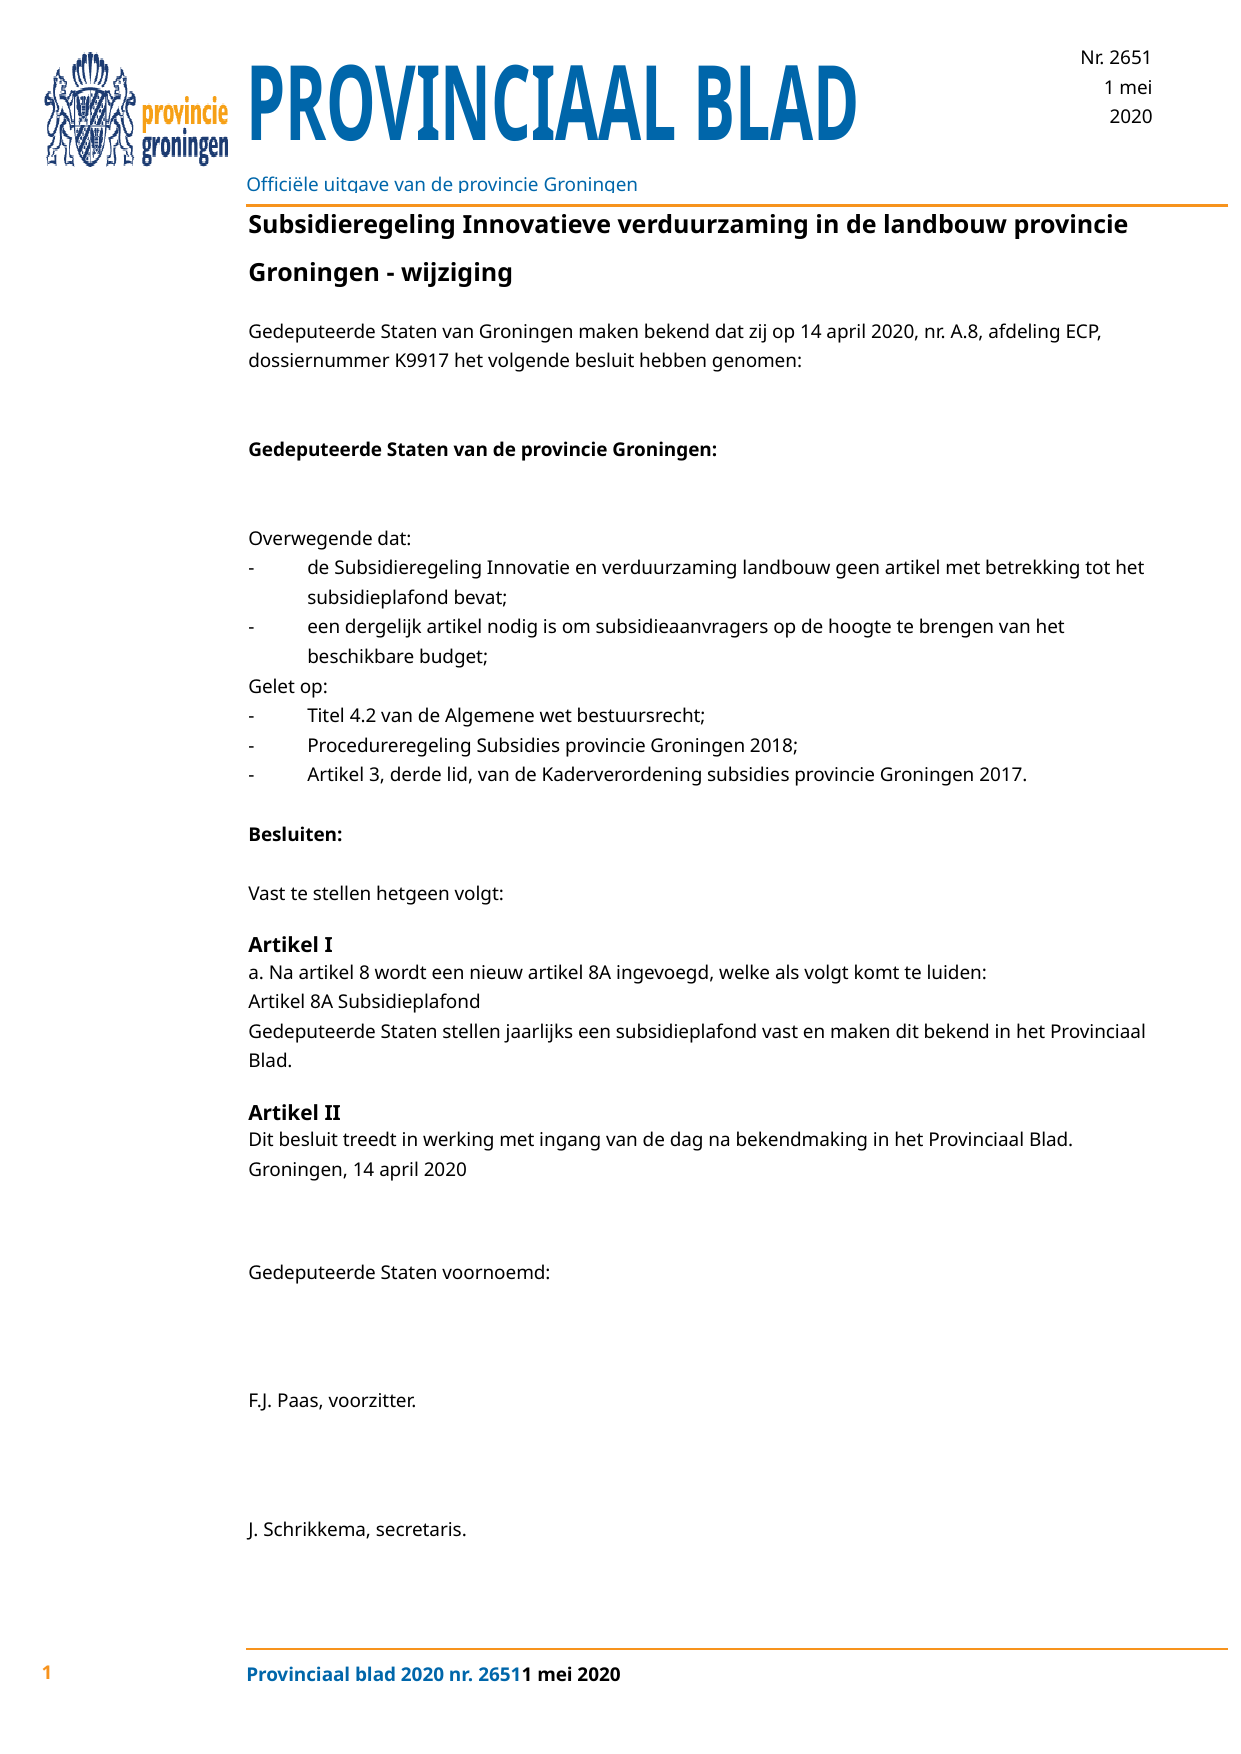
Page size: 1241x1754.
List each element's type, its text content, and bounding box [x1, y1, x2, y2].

text Artikel 8A Subsidieplafond [248, 988, 1152, 1014]
text Vast te stellen hetgeen volgt: [248, 880, 1152, 906]
list Artikel 3, derde lid, van de Kaderverordening subsidies provincie Groningen 2017. [248, 762, 1152, 787]
list Procedureregeling Subsidies provincie Groningen 2018; [248, 732, 1152, 758]
text Dit besluit treedt in werking met ingang van de dag na bekendmaking in het Provinciaal Blad. [248, 1126, 1152, 1152]
text Subsidieregeling Innovatieve verduurzaming in de landbouw provincie Groningen - wijziging [248, 207, 1152, 288]
text Gedeputeerde Staten van Groningen maken bekend dat zij op 14 april 2020, nr. A.8, afdeling ECP, dossiernummer K9917 het volgende besluit hebben genomen: [248, 318, 1152, 373]
text Artikel I [248, 930, 1152, 959]
text J. Schrikkema, secretaris. [248, 1516, 1152, 1542]
list een dergelijk artikel nodig is om subsidieaanvragers op de hoogte te brengen van het beschikbare budget; [248, 614, 1152, 669]
list Titel 4.2 van de Algemene wet bestuursrecht; [248, 702, 1152, 728]
text Gedeputeerde Staten voornoemd: [248, 1259, 1152, 1285]
picture [41, 47, 231, 172]
text a. Na artikel 8 wordt een nieuw artikel 8A ingevoegd, welke als volgt komt te luiden: [248, 959, 1152, 984]
text Artikel II [248, 1098, 1152, 1126]
text Gedeputeerde Staten stellen jaarlijks een subsidieplafond vast en maken dit bekend in het Provinciaal Blad. [248, 1018, 1152, 1073]
text Groningen, 14 april 2020 [248, 1156, 1152, 1182]
text Besluiten: [248, 821, 1152, 847]
text Gelet op: [248, 673, 1152, 699]
text Overwegende dat: [248, 525, 1152, 551]
list de Subsidieregeling Innovatie en verduurzaming landbouw geen artikel met betrekking tot het subsidieplafond bevat; [248, 554, 1152, 610]
text F.J. Paas, voorzitter. [248, 1388, 1152, 1413]
text Gedeputeerde Staten van de provincie Groningen: [248, 436, 1152, 462]
